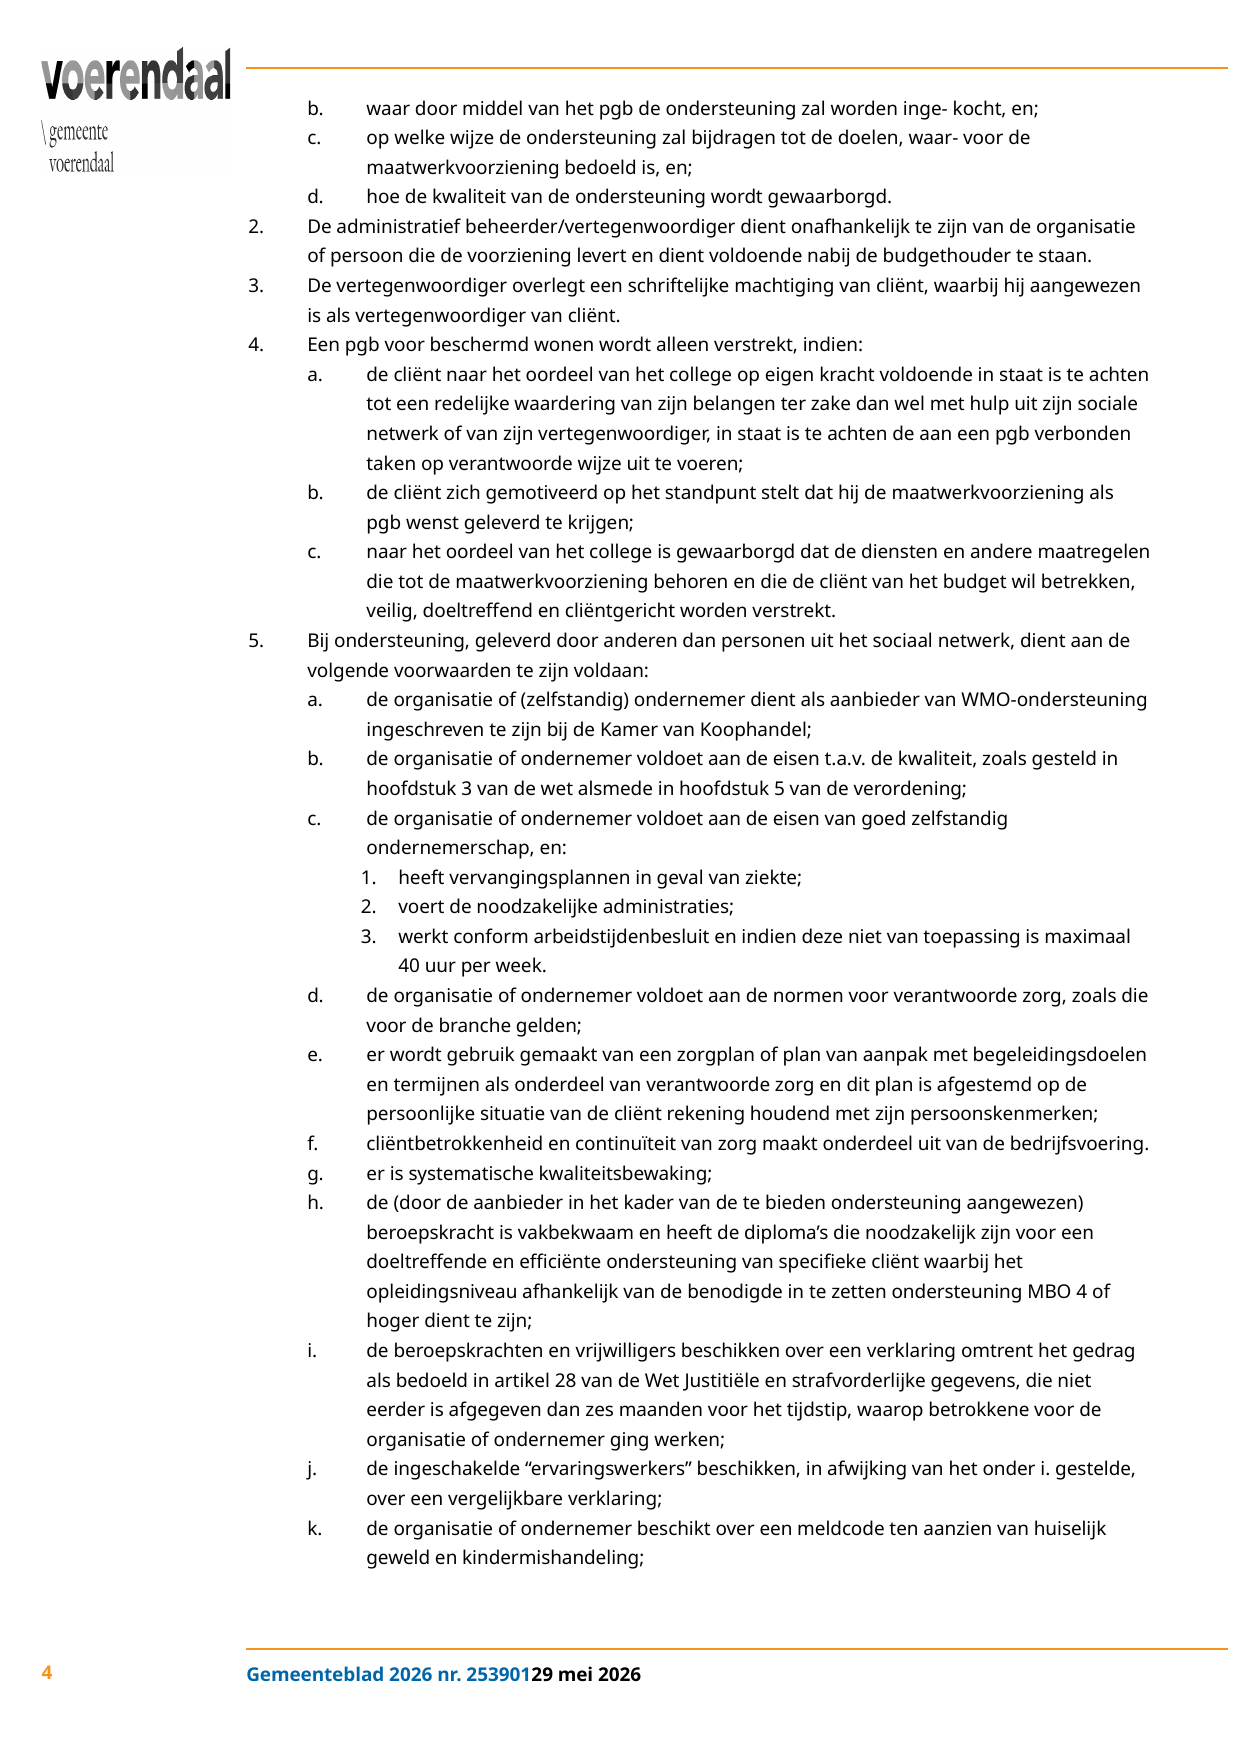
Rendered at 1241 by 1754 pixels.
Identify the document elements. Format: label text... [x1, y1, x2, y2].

list De vertegenwoordiger overlegt een schriftelijke machtiging van cliënt, waarbij hij aangewezen is als vertegenwoordiger van cliënt. [248, 272, 1152, 328]
list hoe de kwaliteit van de ondersteuning wordt gewaarborgd. [307, 183, 1152, 209]
list de organisatie of ondernemer beschikt over een meldcode ten aanzien van huiselijk geweld en kindermishandeling; [307, 1515, 1152, 1570]
list voert de noodzakelijke administraties; [361, 893, 1152, 919]
list op welke wijze de ondersteuning zal bijdragen tot de doelen, waar- voor de maatwerkvoorziening bedoeld is, en; [307, 124, 1152, 180]
list de cliënt naar het oordeel van het college op eigen kracht voldoende in staat is te achten tot een redelijke waardering van zijn belangen ter zake dan wel met hulp uit zijn sociale netwerk of van zijn vertegenwoordiger, in staat is te achten de aan een pgb verbonden taken op verantwoorde wijze uit te voeren; [307, 361, 1152, 476]
list er is systematische kwaliteitsbewaking; [307, 1160, 1152, 1186]
list Een pgb voor beschermd wonen wordt alleen verstrekt, indien: [248, 331, 1152, 357]
list de beroepskrachten en vrijwilligers beschikken over een verklaring omtrent het gedrag als bedoeld in artikel 28 van de Wet Justitiële en strafvorderlijke gegevens, die niet eerder is afgegeven dan zes maanden voor het tijdstip, waarop betrokkene voor de organisatie of ondernemer ging werken; [307, 1337, 1152, 1452]
list de organisatie of (zelfstandig) ondernemer dient als aanbieder van WMO-ondersteuning ingeschreven te zijn bij de Kamer van Koophandel; [307, 686, 1152, 742]
list er wordt gebruik gemaakt van een zorgplan of plan van aanpak met begeleidingsdoelen en termijnen als onderdeel van verantwoorde zorg en dit plan is afgestemd op de persoonlijke situatie van de cliënt rekening houdend met zijn persoonskenmerken; [307, 1041, 1152, 1126]
list naar het oordeel van het college is gewaarborgd dat de diensten en andere maatregelen die tot de maatwerkvoorziening behoren en die de cliënt van het budget wil betrekken, veilig, doeltreffend en cliëntgericht worden verstrekt. [307, 538, 1152, 623]
picture [41, 47, 231, 172]
list de ingeschakelde “ervaringswerkers” beschikken, in afwijking van het onder i. gestelde, over een vergelijkbare verklaring; [307, 1456, 1152, 1511]
list De administratief beheerder/vertegenwoordiger dient onafhankelijk te zijn van de organisatie of persoon die de voorziening levert en dient voldoende nabij de budgethouder te staan. [248, 213, 1152, 268]
list werkt conform arbeidstijdenbesluit en indien deze niet van toepassing is maximaal 40 uur per week. [361, 923, 1152, 978]
list de organisatie of ondernemer voldoet aan de normen voor verantwoorde zorg, zoals die voor de branche gelden; [307, 982, 1152, 1038]
list cliëntbetrokkenheid en continuïteit van zorg maakt onderdeel uit van de bedrijfsvoering. [307, 1130, 1152, 1156]
list heeft vervangingsplannen in geval van ziekte; [361, 864, 1152, 890]
list waar door middel van het pgb de ondersteuning zal worden inge- kocht, en; [307, 95, 1152, 121]
list de cliënt zich gemotiveerd op het standpunt stelt dat hij de maatwerkvoorziening als pgb wenst geleverd te krijgen; [307, 479, 1152, 535]
list de organisatie of ondernemer voldoet aan de eisen van goed zelfstandig ondernemerschap, en: [307, 805, 1152, 860]
list Bij ondersteuning, geleverd door anderen dan personen uit het sociaal netwerk, dient aan de volgende voorwaarden te zijn voldaan: [248, 627, 1152, 683]
list de organisatie of ondernemer voldoet aan de eisen t.a.v. de kwaliteit, zoals gesteld in hoofdstuk 3 van de wet alsmede in hoofdstuk 5 van de verordening; [307, 746, 1152, 801]
list de (door de aanbieder in het kader van de te bieden ondersteuning aangewezen) beroepskracht is vakbekwaam en heeft de diploma’s die noodzakelijk zijn voor een doeltreffende en efficiënte ondersteuning van specifieke cliënt waarbij het opleidingsniveau afhankelijk van de benodigde in te zetten ondersteuning MBO 4 of hoger dient te zijn; [307, 1189, 1152, 1333]
